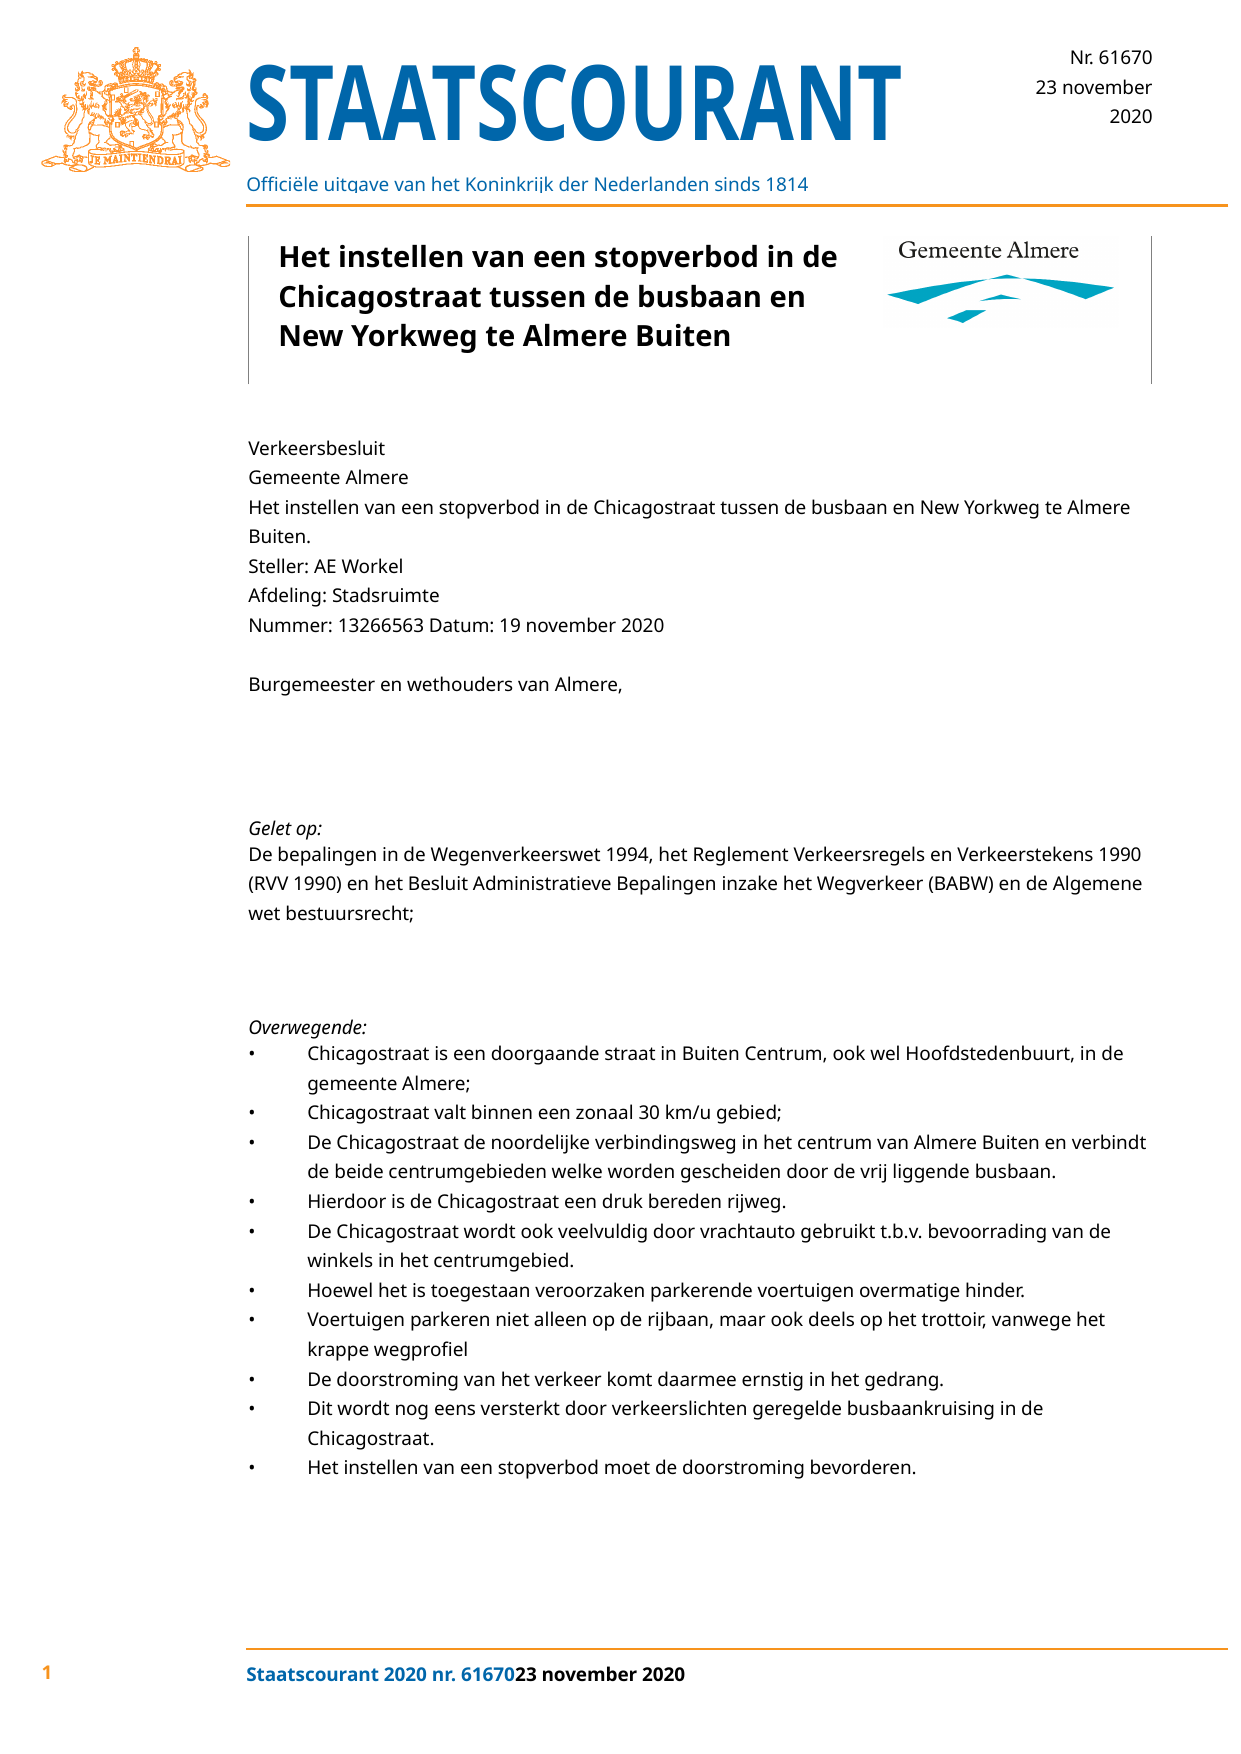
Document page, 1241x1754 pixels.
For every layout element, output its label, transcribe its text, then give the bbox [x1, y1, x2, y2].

list Chicagostraat valt binnen een zonaal 30 km/u gebied; [248, 1099, 1152, 1125]
list De Chicagostraat wordt ook veelvuldig door vrachtauto gebruikt t.b.v. bevoorrading van de winkels in het centrumgebied. [248, 1218, 1152, 1273]
list Hierdoor is de Chicagostraat een druk bereden rijweg. [248, 1188, 1152, 1214]
list Het instellen van een stopverbod moet de doorstroming bevorderen. [248, 1454, 1152, 1480]
list Voertuigen parkeren niet alleen op de rijbaan, maar ook deels op het trottoir, vanwege het krappe wegprofiel [248, 1307, 1152, 1362]
text Overwegende: [248, 1014, 1152, 1040]
text Verkeersbesluit [248, 435, 1152, 460]
table_header [850, 236, 1151, 384]
list Chicagostraat is een doorgaande straat in Buiten Centrum, ook wel Hoofdstedenbuurt, in de gemeente Almere; [248, 1040, 1152, 1096]
list Dit wordt nog eens versterkt door verkeerslichten geregelde busbaankruising in de Chicagostraat. [248, 1395, 1152, 1451]
list Hoewel het is toegestaan veroorzaken parkerende voertuigen overmatige hinder. [248, 1277, 1152, 1303]
text Nummer: 13266563 Datum: 19 november 2020 [248, 612, 1152, 638]
text Burgemeester en wethouders van Almere, [248, 671, 1152, 697]
text Steller: AE Workel [248, 553, 1152, 579]
text Gemeente Almere [248, 464, 1152, 490]
picture [41, 47, 231, 172]
text Afdeling: Stadsruimte [248, 583, 1152, 608]
picture [882, 236, 1119, 328]
list De Chicagostraat de noordelijke verbindingsweg in het centrum van Almere Buiten en verbindt de beide centrumgebieden welke worden gescheiden door de vrij liggende busbaan. [248, 1129, 1152, 1184]
text Gelet op: [248, 815, 1152, 841]
text De bepalingen in de Wegenverkeerswet 1994, het Reglement Verkeersregels en Verkeerstekens 1990 (RVV 1990) en het Besluit Administratieve Bepalingen inzake het Wegverkeer (BABW) en de Algemene wet bestuursrecht; [248, 841, 1152, 926]
list De doorstroming van het verkeer komt daarmee ernstig in het gedrang. [248, 1366, 1152, 1391]
text Het instellen van een stopverbod in de Chicagostraat tussen de busbaan en New Yorkweg te Almere Buiten. [248, 494, 1152, 549]
table_header Het instellen van een stopverbod in de Chicagostraat tussen de busbaan en New Yorkweg te Almere Buiten [249, 236, 850, 384]
